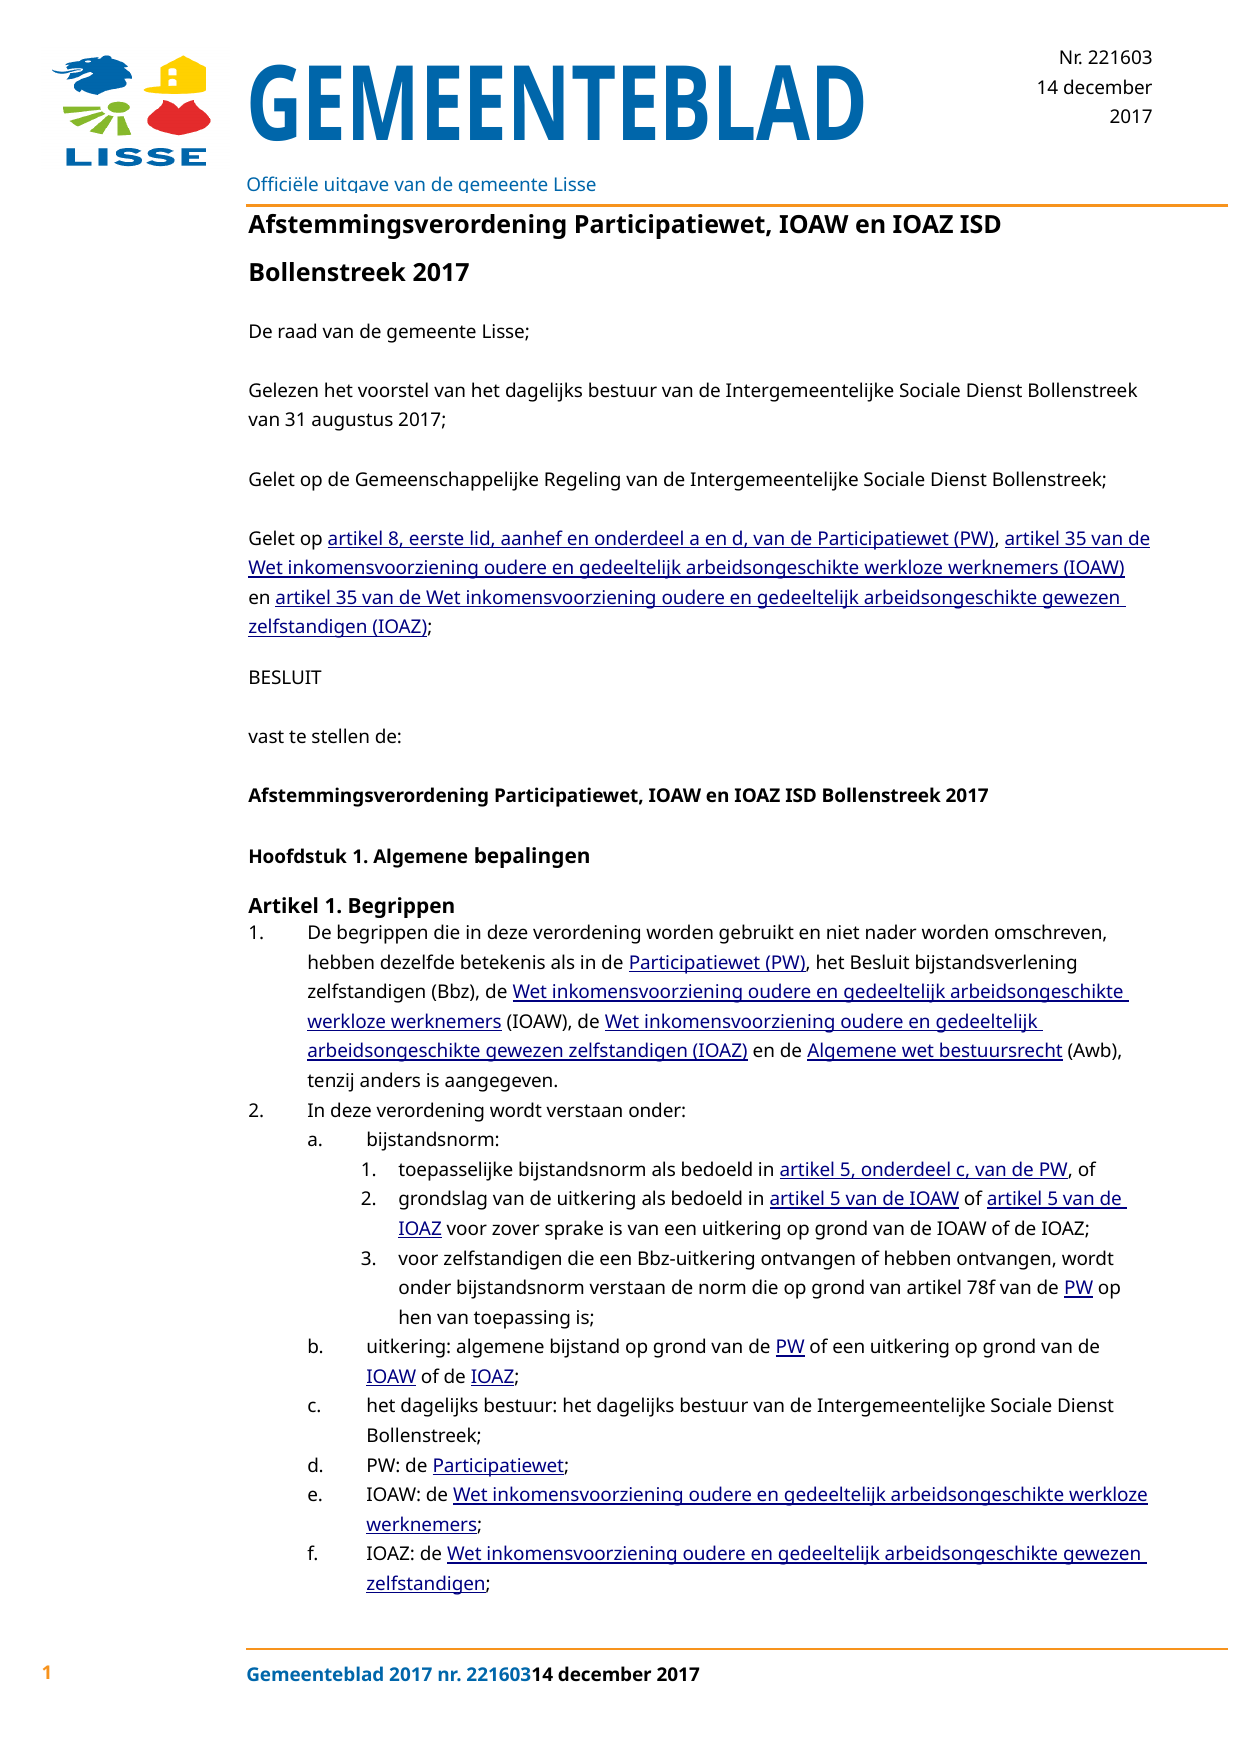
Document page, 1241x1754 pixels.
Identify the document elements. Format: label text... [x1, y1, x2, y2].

text De raad van de gemeente Lisse; [248, 318, 1152, 344]
list uitkering: algemene bijstand op grond van de PW of een uitkering op grond van de IOAW of de IOAZ; [307, 1333, 1152, 1389]
list bijstandsnorm: [307, 1126, 1152, 1152]
text Hoofdstuk 1. Algemene bepalingen [248, 842, 1152, 870]
text Gelezen het voorstel van het dagelijks bestuur van de Intergemeentelijke Sociale Dienst Bollenstreek van 31 augustus 2017; [248, 377, 1152, 432]
text Gelet op de Gemeenschappelijke Regeling van de Intergemeentelijke Sociale Dienst Bollenstreek; [248, 466, 1152, 492]
text Afstemmingsverordening Participatiewet, IOAW en IOAZ ISD Bollenstreek 2017 [248, 207, 1152, 288]
picture [41, 47, 231, 172]
list toepasselijke bijstandsnorm als bedoeld in artikel 5, onderdeel c, van de PW, of [361, 1156, 1152, 1182]
text BESLUIT [248, 664, 1152, 690]
list De begrippen die in deze verordening worden gebruikt en niet nader worden omschreven, hebben dezelfde betekenis als in de Participatiewet (PW), het Besluit bijstandsverlening zelfstandigen (Bbz), de Wet inkomensvoorziening oudere en gedeeltelijk arbeidsongeschikte werkloze werknemers (IOAW), de Wet inkomensvoorziening oudere en gedeeltelijk arbeidsongeschikte gewezen zelfstandigen (IOAZ) en de Algemene wet bestuursrecht (Awb), tenzij anders is aangegeven. [248, 919, 1152, 1093]
list grondslag van de uitkering als bedoeld in artikel 5 van de IOAW of artikel 5 van de IOAZ voor zover sprake is van een uitkering op grond van de IOAW of de IOAZ; [361, 1186, 1152, 1241]
list het dagelijks bestuur: het dagelijks bestuur van de Intergemeentelijke Sociale Dienst Bollenstreek; [307, 1393, 1152, 1448]
list PW: de Participatiewet; [307, 1452, 1152, 1477]
text Afstemmingsverordening Participatiewet, IOAW en IOAZ ISD Bollenstreek 2017 [248, 782, 1152, 808]
text Artikel 1. Begrippen [248, 891, 1152, 919]
list IOAW: de Wet inkomensvoorziening oudere en gedeeltelijk arbeidsongeschikte werkloze werknemers; [307, 1481, 1152, 1537]
text Gelet op artikel 8, eerste lid, aanhef en onderdeel a en d, van de Participatiewet (PW), artikel 35 van de Wet inkomensvoorziening oudere en gedeeltelijk arbeidsongeschikte werkloze werknemers (IOAW) en artikel 35 van de Wet inkomensvoorziening oudere en gedeeltelijk arbeidsongeschikte gewezen zelfstandigen (IOAZ); [248, 525, 1152, 639]
list voor zelfstandigen die een Bbz-uitkering ontvangen of hebben ontvangen, wordt onder bijstandsnorm verstaan de norm die op grond van artikel 78f van de PW op hen van toepassing is; [361, 1245, 1152, 1329]
list In deze verordening wordt verstaan onder: [248, 1097, 1152, 1122]
list IOAZ: de Wet inkomensvoorziening oudere en gedeeltelijk arbeidsongeschikte gewezen zelfstandigen; [307, 1541, 1152, 1596]
text vast te stellen de: [248, 723, 1152, 749]
